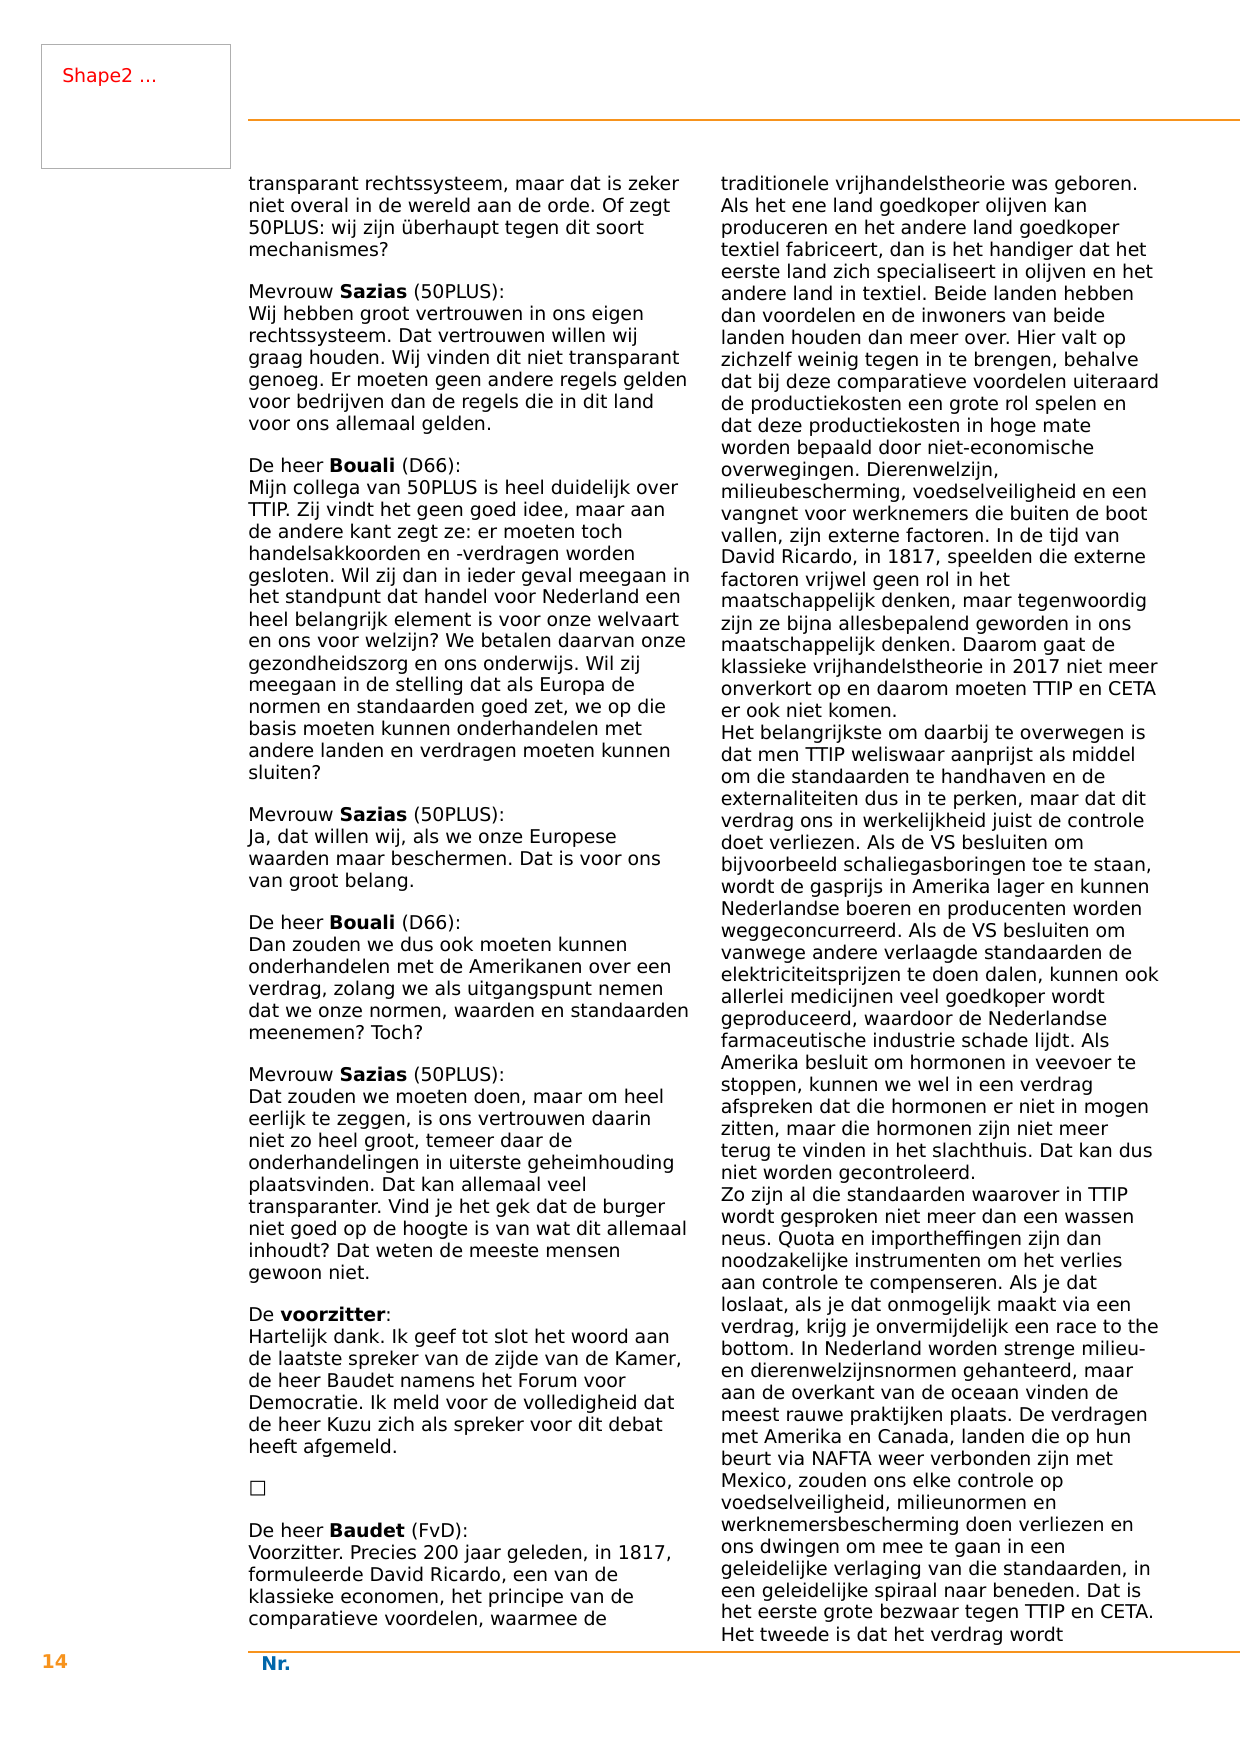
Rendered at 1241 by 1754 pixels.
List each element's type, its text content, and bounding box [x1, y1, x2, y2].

text Mevrouw Sazias (50PLUS): [248, 281, 691, 303]
text transparant rechtssysteem, maar dat is zeker niet overal in de wereld aan de orde. Of zegt 50PLUS: wij zijn überhaupt tegen dit soort mechanismes? [248, 173, 691, 261]
text traditionele vrijhandelstheorie was geboren. Als het ene land goedkoper olijven kan produceren en het andere land goedkoper textiel fabriceert, dan is het handiger dat het eerste land zich specialiseert in olijven en het andere land in textiel. Beide landen hebben dan voordelen en de inwoners van beide landen houden dan meer over. Hier valt op zichzelf weinig tegen in te brengen, behalve dat bij deze comparatieve voordelen uiteraard de productiekosten een grote rol spelen en dat deze productiekosten in hoge mate worden bepaald door niet-economische overwegingen. Dierenwelzijn, milieubescherming, voedselveiligheid en een vangnet voor werknemers die buiten de boot vallen, zijn externe factoren. In de tijd van David Ricardo, in 1817, speelden die externe factoren vrijwel geen rol in het maatschappelijk denken, maar tegenwoordig zijn ze bijna allesbepalend geworden in ons maatschappelijk denken. Daarom gaat de klassieke vrijhandelstheorie in 2017 niet meer onverkort op en daarom moeten TTIP en CETA er ook niet komen. [721, 173, 1163, 722]
text De voorzitter: [248, 1304, 691, 1326]
text De heer Bouali (D66): [248, 454, 691, 477]
text Zo zijn al die standaarden waarover in TTIP wordt gesproken niet meer dan een wassen neus. Quota en importheffingen zijn dan noodzakelijke instrumenten om het verlies aan controle te compenseren. Als je dat loslaat, als je dat onmogelijk maakt via een verdrag, krijg je onvermijdelijk een race to the bottom. In Nederland worden strenge milieu- en dierenwelzijnsnormen gehanteerd, maar aan de overkant van de oceaan vinden de meest rauwe praktijken plaats. De verdragen met Amerika en Canada, landen die op hun beurt via NAFTA weer verbonden zijn met Mexico, zouden ons elke controle op voedselveiligheid, milieunormen en werknemersbescherming doen verliezen en ons dwingen om mee te gaan in een geleidelijke verlaging van die standaarden, in een geleidelijke spiraal naar beneden. Dat is het eerste grote bezwaar tegen TTIP en CETA. [721, 1184, 1163, 1623]
text Wij hebben groot vertrouwen in ons eigen rechtssysteem. Dat vertrouwen willen wij graag houden. Wij vinden dit niet transparant genoeg. Er moeten geen andere regels gelden voor bedrijven dan de regels die in dit land voor ons allemaal gelden. [248, 303, 691, 434]
text Mevrouw Sazias (50PLUS): [248, 804, 691, 826]
text Dan zouden we dus ook moeten kunnen onderhandelen met de Amerikanen over een verdrag, zolang we als uitgangspunt nemen dat we onze normen, waarden en standaarden meenemen? Toch? [248, 934, 691, 1044]
text De heer Baudet (FvD): [248, 1520, 691, 1542]
text Voorzitter. Precies 200 jaar geleden, in 1817, formuleerde David Ricardo, een van de klassieke economen, het principe van de comparatieve voordelen, waarmee de [248, 1542, 691, 1629]
text ⬜ [248, 1478, 691, 1500]
text Mijn collega van 50PLUS is heel duidelijk over TTIP. Zij vindt het geen goed idee, maar aan de andere kant zegt ze: er moeten toch handelsakkoorden en -verdragen worden gesloten. Wil zij dan in ieder geval meegaan in het standpunt dat handel voor Nederland een heel belangrijk element is voor onze welvaart en ons voor welzijn? We betalen daarvan onze gezondheidszorg en ons onderwijs. Wil zij meegaan in de stelling dat als Europa de normen en standaarden goed zet, we op die basis moeten kunnen onderhandelen met andere landen en verdragen moeten kunnen sluiten? [248, 477, 691, 784]
text De heer Bouali (D66): [248, 912, 691, 934]
text Het belangrijkste om daarbij te overwegen is dat men TTIP weliswaar aanprijst als middel om die standaarden te handhaven en de externaliteiten dus in te perken, maar dat dit verdrag ons in werkelijkheid juist de controle doet verliezen. Als de VS besluiten om bijvoorbeeld schaliegasboringen toe te staan, wordt de gasprijs in Amerika lager en kunnen Nederlandse boeren en producenten worden weggeconcurreerd. Als de VS besluiten om vanwege andere verlaagde standaarden de elektriciteitsprijzen te doen dalen, kunnen ook allerlei medicijnen veel goedkoper wordt geproduceerd, waardoor de Nederlandse farmaceutische industrie schade lijdt. Als Amerika besluit om hormonen in veevoer te stoppen, kunnen we wel in een verdrag afspreken dat die hormonen er niet in mogen zitten, maar die hormonen zijn niet meer terug te vinden in het slachthuis. Dat kan dus niet worden gecontroleerd. [721, 722, 1163, 1184]
text Het tweede is dat het verdrag wordt [721, 1623, 1163, 1645]
text Hartelijk dank. Ik geef tot slot het woord aan de laatste spreker van de zijde van de Kamer, de heer Baudet namens het Forum voor Democratie. Ik meld voor de volledigheid dat de heer Kuzu zich als spreker voor dit debat heeft afgemeld. [248, 1326, 691, 1458]
text Dat zouden we moeten doen, maar om heel eerlijk te zeggen, is ons vertrouwen daarin niet zo heel groot, temeer daar de onderhandelingen in uiterste geheimhouding plaatsvinden. Dat kan allemaal veel transparanter. Vind je het gek dat de burger niet goed op de hoogte is van wat dit allemaal inhoudt? Dat weten de meeste mensen gewoon niet. [248, 1086, 691, 1284]
text Ja, dat willen wij, als we onze Europese waarden maar beschermen. Dat is voor ons van groot belang. [248, 826, 691, 892]
text Mevrouw Sazias (50PLUS): [248, 1064, 691, 1086]
